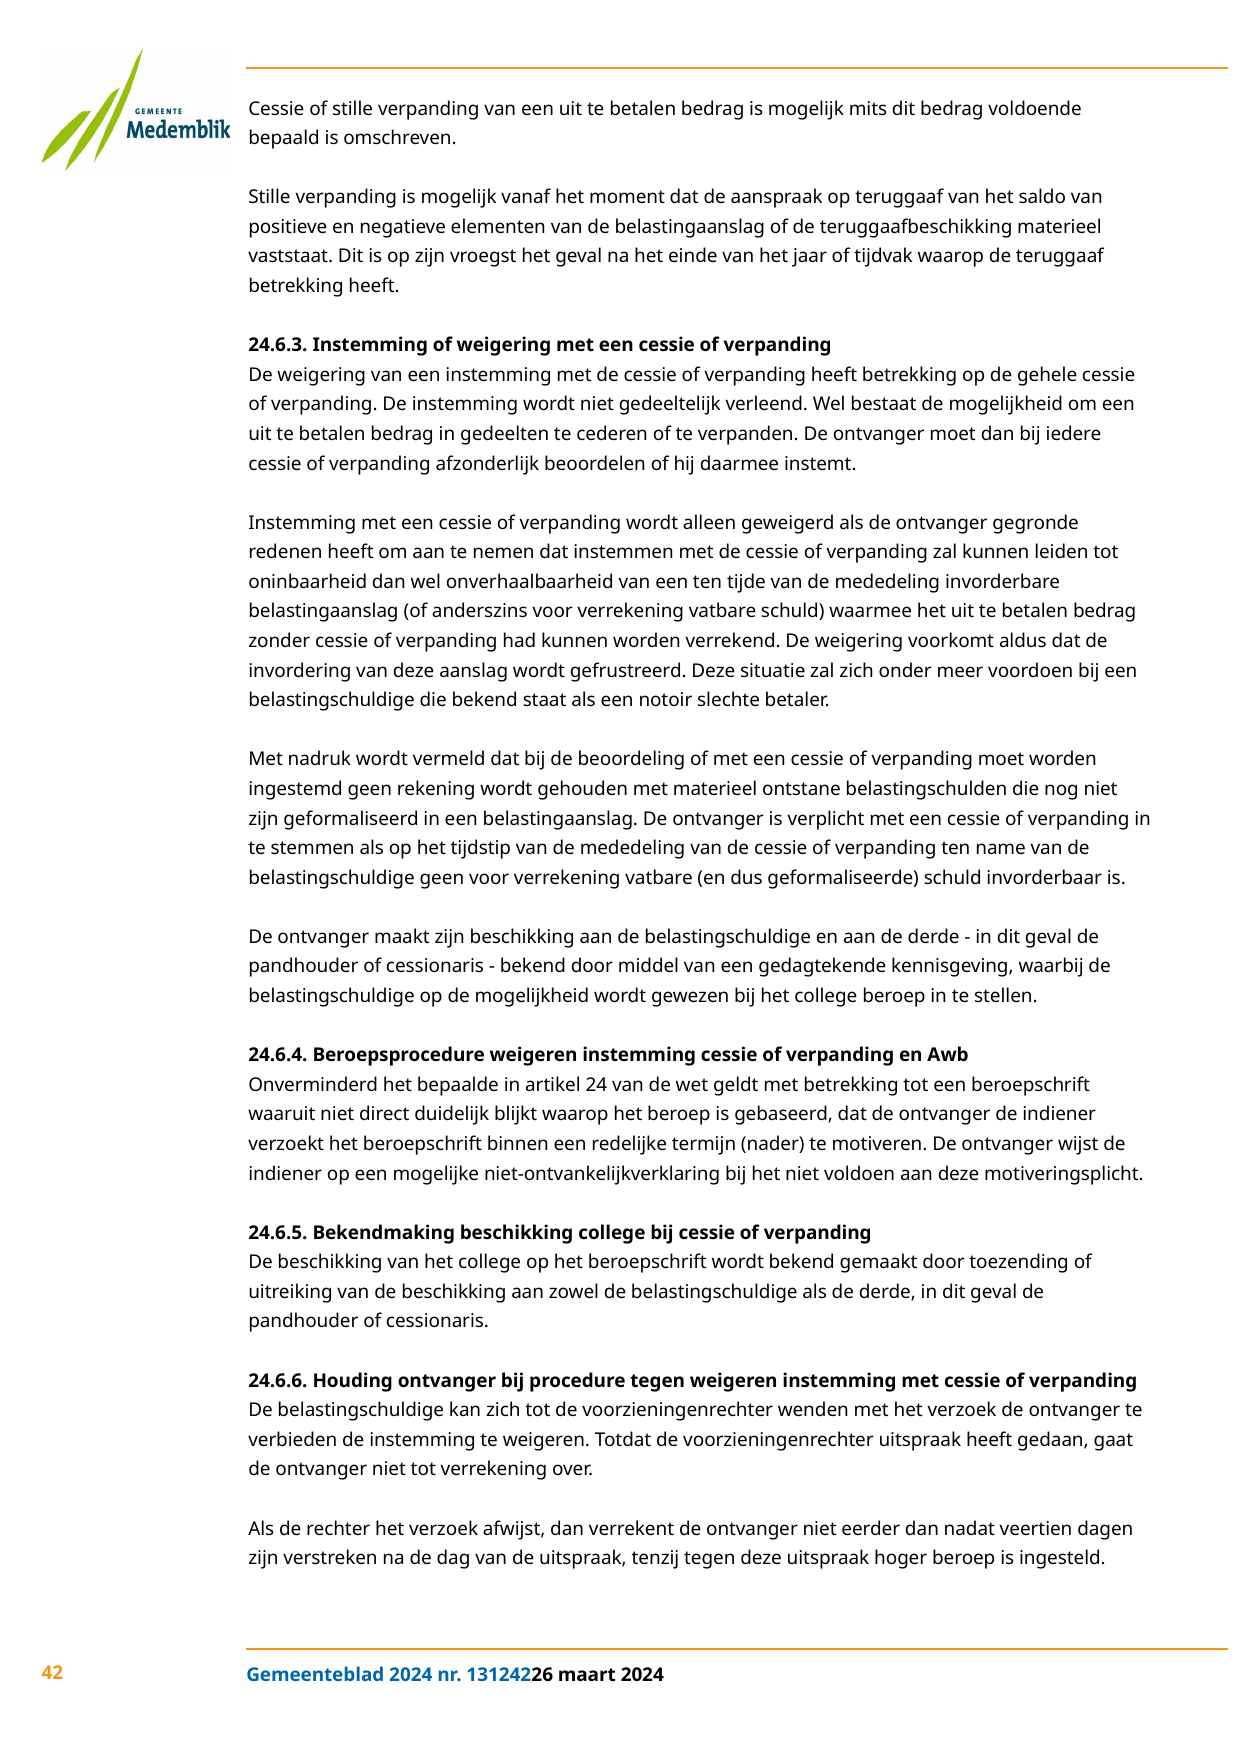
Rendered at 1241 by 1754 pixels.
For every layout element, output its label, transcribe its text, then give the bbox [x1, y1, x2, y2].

text Instemming met een cessie of verpanding wordt alleen geweigerd als de ontvanger gegronde redenen heeft om aan te nemen dat instemmen met de cessie of verpanding zal kunnen leiden tot oninbaarheid dan wel onverhaalbaarheid van een ten tijde van de mededeling invorderbare belastingaanslag (of anderszins voor verrekening vatbare schuld) waarmee het uit te betalen bedrag zonder cessie of verpanding had kunnen worden verrekend. De weigering voorkomt aldus dat de invordering van deze aanslag wordt gefrustreerd. Deze situatie zal zich onder meer voordoen bij een belastingschuldige die bekend staat als een notoir slechte betaler. [248, 509, 1152, 712]
text De belastingschuldige kan zich tot de voorzieningenrechter wenden met het verzoek de ontvanger te verbieden de instemming te weigeren. Totdat de voorzieningenrechter uitspraak heeft gedaan, gaat de ontvanger niet tot verrekening over. [248, 1396, 1152, 1481]
text Cessie of stille verpanding van een uit te betalen bedrag is mogelijk mits dit bedrag voldoende bepaald is omschreven. [248, 95, 1152, 150]
text Als de rechter het verzoek afwijst, dan verrekent de ontvanger niet eerder dan nadat veertien dagen zijn verstreken na de dag van de uitspraak, tenzij tegen deze uitspraak hoger beroep is ingesteld. [248, 1515, 1152, 1570]
text De weigering van een instemming met de cessie of verpanding heeft betrekking op de gehele cessie of verpanding. De instemming wordt niet gedeeltelijk verleend. Wel bestaat de mogelijkheid om een uit te betalen bedrag in gedeelten te cederen of te verpanden. De ontvanger moet dan bij iedere cessie of verpanding afzonderlijk beoordelen of hij daarmee instemt. [248, 361, 1152, 476]
text 24.6.3. Instemming of weigering met een cessie of verpanding [248, 331, 1152, 357]
text Stille verpanding is mogelijk vanaf het moment dat de aanspraak op teruggaaf van het saldo van positieve en negatieve elementen van de belastingaanslag of de teruggaafbeschikking materieel vaststaat. Dit is op zijn vroegst het geval na het einde van het jaar of tijdvak waarop de teruggaaf betrekking heeft. [248, 183, 1152, 298]
text 24.6.6. Houding ontvanger bij procedure tegen weigeren instemming met cessie of verpanding [248, 1367, 1152, 1393]
text 24.6.4. Beroepsprocedure weigeren instemming cessie of verpanding en Awb [248, 1041, 1152, 1067]
picture [41, 47, 231, 172]
text Onverminderd het bepaalde in artikel 24 van de wet geldt met betrekking tot een beroepschrift waaruit niet direct duidelijk blijkt waarop het beroep is gebaseerd, dat de ontvanger de indiener verzoekt het beroepschrift binnen een redelijke termijn (nader) te motiveren. De ontvanger wijst de indiener op een mogelijke niet-ontvankelijkverklaring bij het niet voldoen aan deze motiveringsplicht. [248, 1071, 1152, 1186]
text De ontvanger maakt zijn beschikking aan de belastingschuldige en aan de derde - in dit geval de pandhouder of cessionaris - bekend door middel van een gedagtekende kennisgeving, waarbij de belastingschuldige op de mogelijkheid wordt gewezen bij het college beroep in te stellen. [248, 923, 1152, 1008]
text Met nadruk wordt vermeld dat bij de beoordeling of met een cessie of verpanding moet worden ingestemd geen rekening wordt gehouden met materieel ontstane belastingschulden die nog niet zijn geformaliseerd in een belastingaanslag. De ontvanger is verplicht met een cessie of verpanding in te stemmen als op het tijdstip van de mededeling van de cessie of verpanding ten name van de belastingschuldige geen voor verrekening vatbare (en dus geformaliseerde) schuld invorderbaar is. [248, 746, 1152, 890]
text De beschikking van het college op het beroepschrift wordt bekend gemaakt door toezending of uitreiking van de beschikking aan zowel de belastingschuldige als de derde, in dit geval de pandhouder of cessionaris. [248, 1248, 1152, 1333]
text 24.6.5. Bekendmaking beschikking college bij cessie of verpanding [248, 1219, 1152, 1245]
